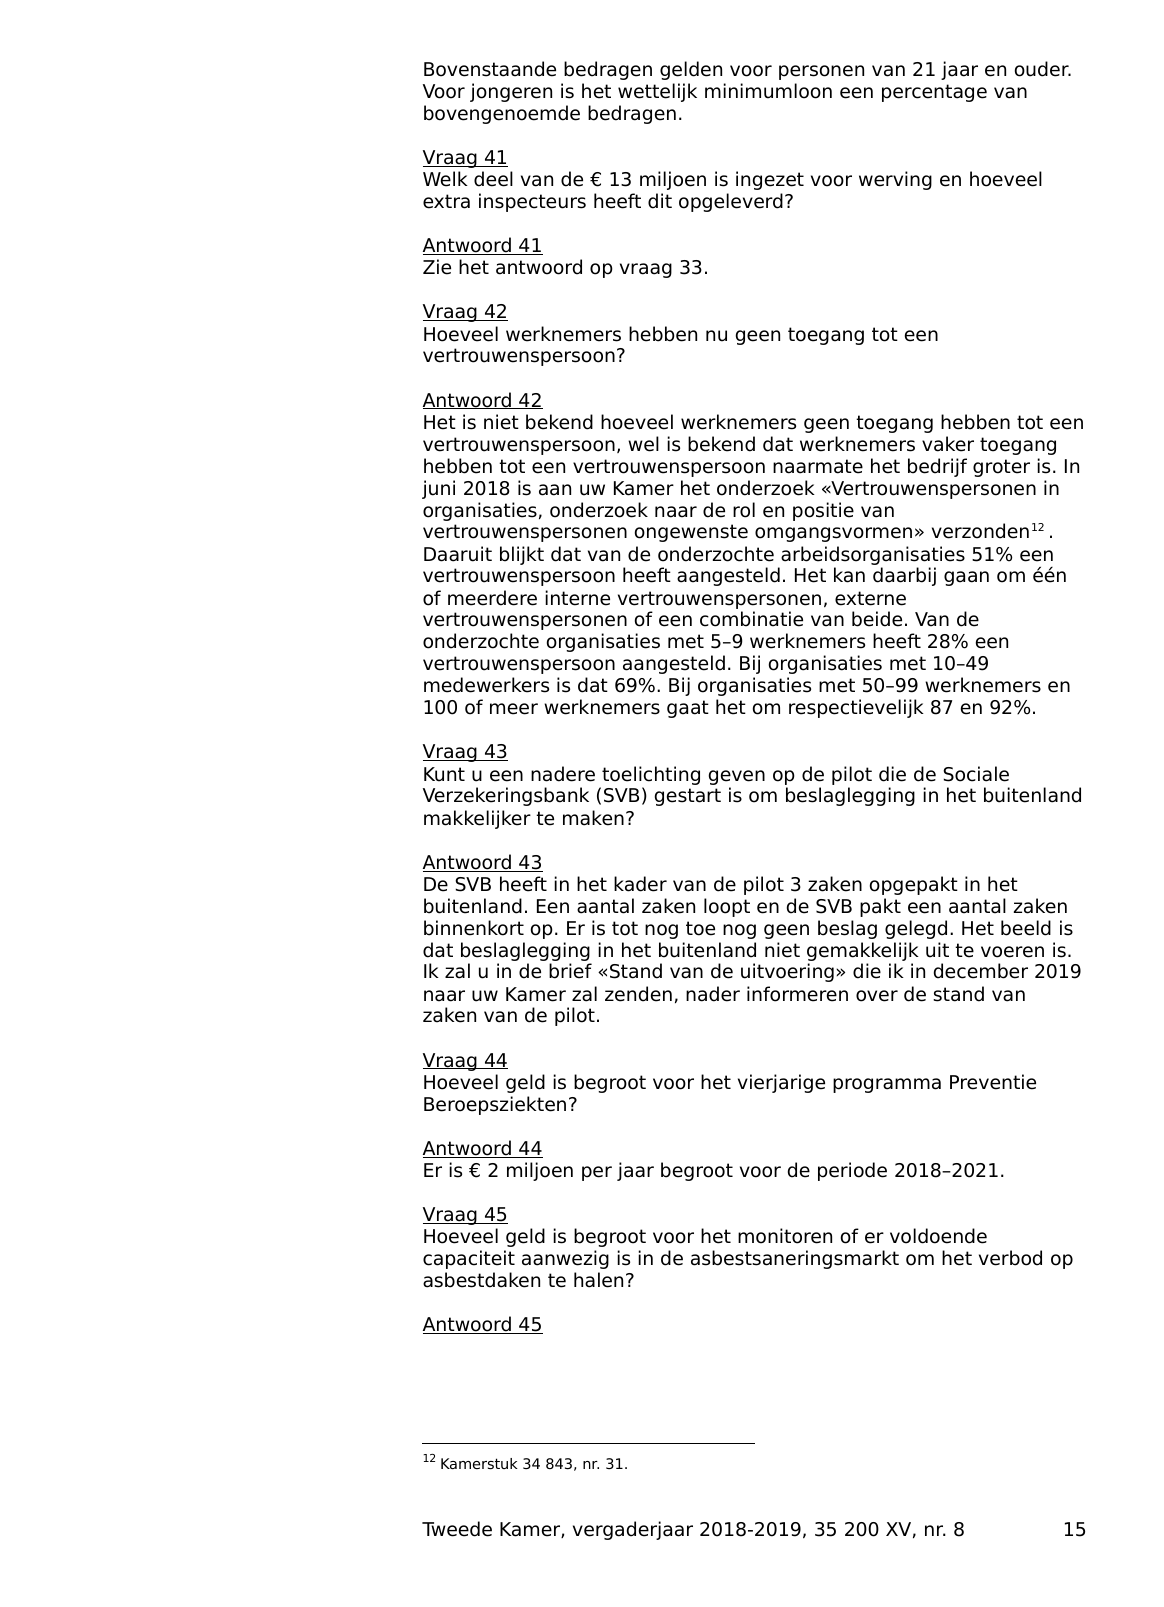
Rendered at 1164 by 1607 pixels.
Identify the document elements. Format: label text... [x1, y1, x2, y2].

text De SVB heeft in het kader van de pilot 3 zaken opgepakt in het buitenland. Een aantal zaken loopt en de SVB pakt een aantal zaken binnenkort op. Er is tot nog toe nog geen beslag gelegd. Het beeld is dat beslaglegging in het buitenland niet gemakkelijk uit te voeren is. Ik zal u in de brief «Stand van de uitvoering» die ik in december 2019 naar uw Kamer zal zenden, nader informeren over de stand van zaken van de pilot. [422, 873, 1087, 1027]
text Vraag 44 [422, 1049, 1087, 1072]
text Vraag 43 [422, 741, 1087, 763]
text Bovenstaande bedragen gelden voor personen van 21 jaar en ouder. Voor jongeren is het wettelijk minimumloon een percentage van bovengenoemde bedragen. [422, 59, 1087, 125]
text Vraag 45 [422, 1204, 1087, 1226]
text Het is niet bekend hoeveel werknemers geen toegang hebben tot een vertrouwenspersoon, wel is bekend dat werknemers vaker toegang hebben tot een vertrouwenspersoon naarmate het bedrijf groter is. In juni 2018 is aan uw Kamer het onderzoek «Vertrouwenspersonen in organisaties, onderzoek naar de rol en positie van vertrouwenspersonen ongewenste omgangsvormen» verzonden. Daaruit blijkt dat van de onderzochte arbeidsorganisaties 51% een vertrouwenspersoon heeft aangesteld. Het kan daarbij gaan om één of meerdere interne vertrouwenspersonen, externe vertrouwenspersonen of een combinatie van beide. Van de onderzochte organisaties met 5–9 werknemers heeft 28% een vertrouwenspersoon aangesteld. Bij organisaties met 10–49 medewerkers is dat 69%. Bij organisaties met 50–99 werknemers en 100 of meer werknemers gaat het om respectievelijk 87 en 92%. [422, 412, 1087, 719]
text Vraag 41 [422, 147, 1087, 169]
text Antwoord 44 [422, 1138, 1087, 1160]
text Er is € 2 miljoen per jaar begroot voor de periode 2018–2021. [422, 1160, 1087, 1182]
text Welk deel van de € 13 miljoen is ingezet voor werving en hoeveel extra inspecteurs heeft dit opgeleverd? [422, 169, 1087, 213]
text Antwoord 42 [422, 389, 1087, 412]
text Antwoord 43 [422, 852, 1087, 873]
text Antwoord 41 [422, 235, 1087, 257]
text Zie het antwoord op vraag 33. [422, 257, 1087, 279]
text Hoeveel geld is begroot voor het vierjarige programma Preventie Beroepsziekten? [422, 1072, 1087, 1116]
text Vraag 42 [422, 301, 1087, 323]
text Kunt u een nadere toelichting geven op de pilot die de Sociale Verzekeringsbank (SVB) gestart is om beslaglegging in het buitenland makkelijker te maken? [422, 763, 1087, 829]
text Hoeveel geld is begroot voor het monitoren of er voldoende capaciteit aanwezig is in de asbestsaneringsmarkt om het verbod op asbestdaken te halen? [422, 1226, 1087, 1292]
text Hoeveel werknemers hebben nu geen toegang tot een vertrouwenspersoon? [422, 323, 1087, 367]
text Kamerstuk 34 843, nr. 31. [422, 1452, 1087, 1474]
text Antwoord 45 [422, 1314, 1087, 1336]
